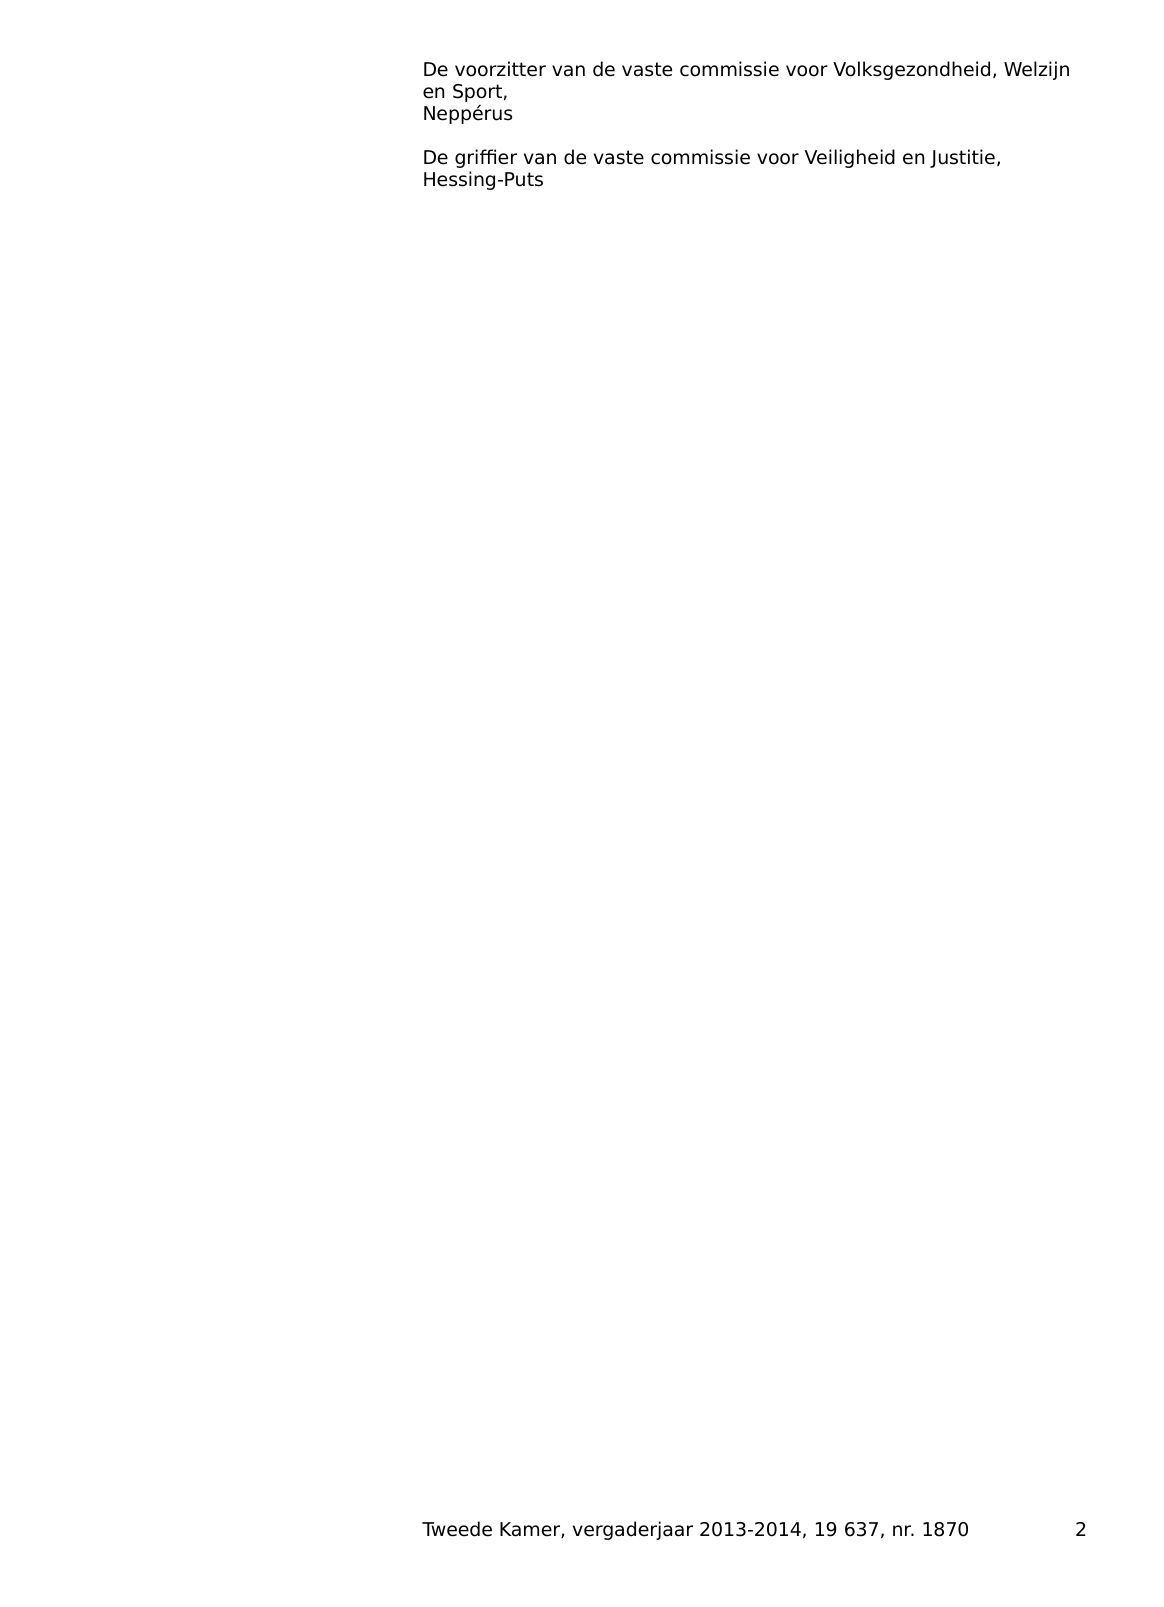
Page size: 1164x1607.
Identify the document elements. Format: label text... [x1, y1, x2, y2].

text De voorzitter van de vaste commissie voor Volksgezondheid, Welzijn en Sport, Neppérus [422, 59, 1087, 125]
text De griffier van de vaste commissie voor Veiligheid en Justitie, Hessing-Puts [422, 147, 1087, 191]
